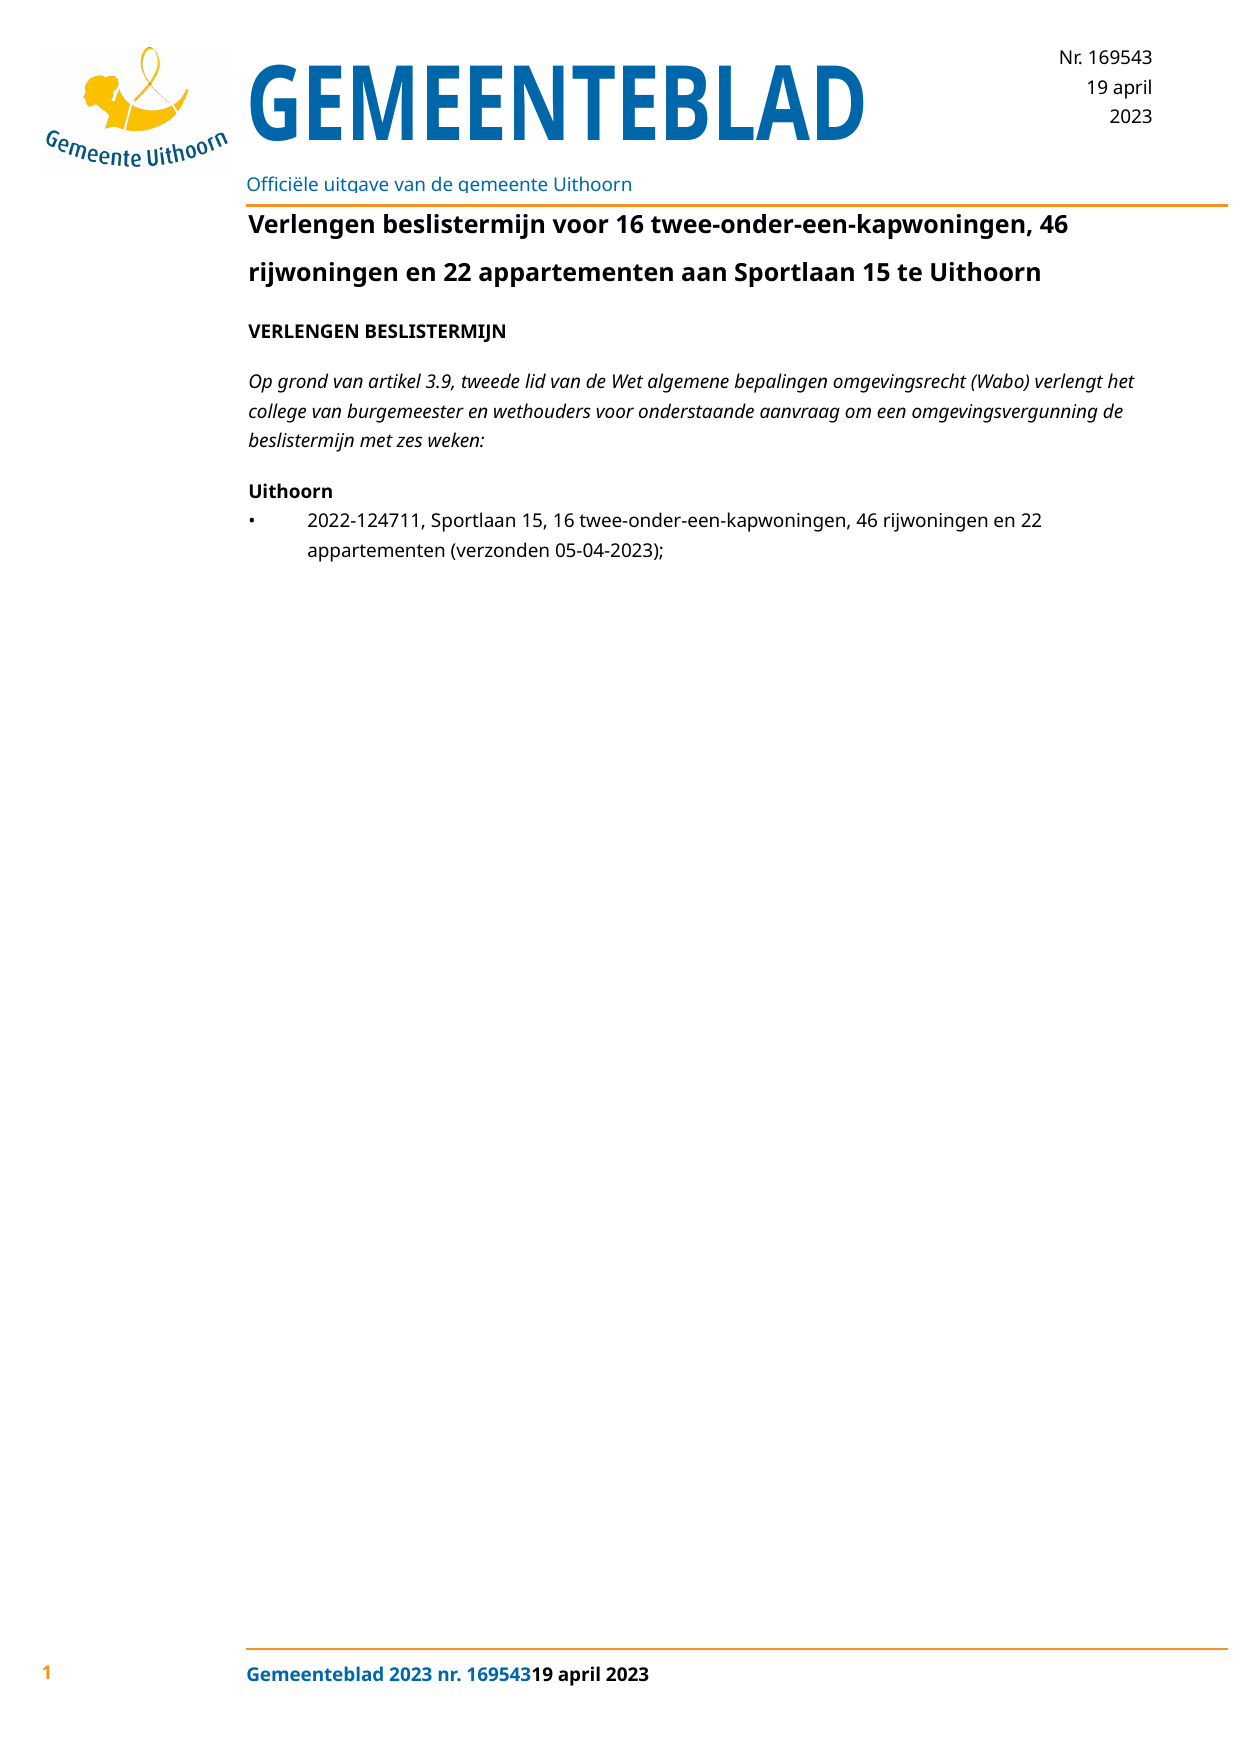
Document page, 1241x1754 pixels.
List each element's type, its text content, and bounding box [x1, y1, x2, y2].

text Uithoorn [248, 478, 1152, 504]
text VERLENGEN BESLISTERMIJN [248, 318, 1152, 344]
text Verlengen beslistermijn voor 16 twee-onder-een-kapwoningen, 46 rijwoningen en 22 appartementen aan Sportlaan 15 te Uithoorn [248, 207, 1152, 288]
picture [41, 47, 231, 172]
list 2022-124711, Sportlaan 15, 16 twee-onder-een-kapwoningen, 46 rijwoningen en 22 appartementen (verzonden 05-04-2023); [248, 507, 1152, 563]
text Op grond van artikel 3.9, tweede lid van de Wet algemene bepalingen omgevingsrecht (Wabo) verlengt het college van burgemeester en wethouders voor onderstaande aanvraag om een omgevingsvergunning de beslistermijn met zes weken: [248, 368, 1152, 453]
